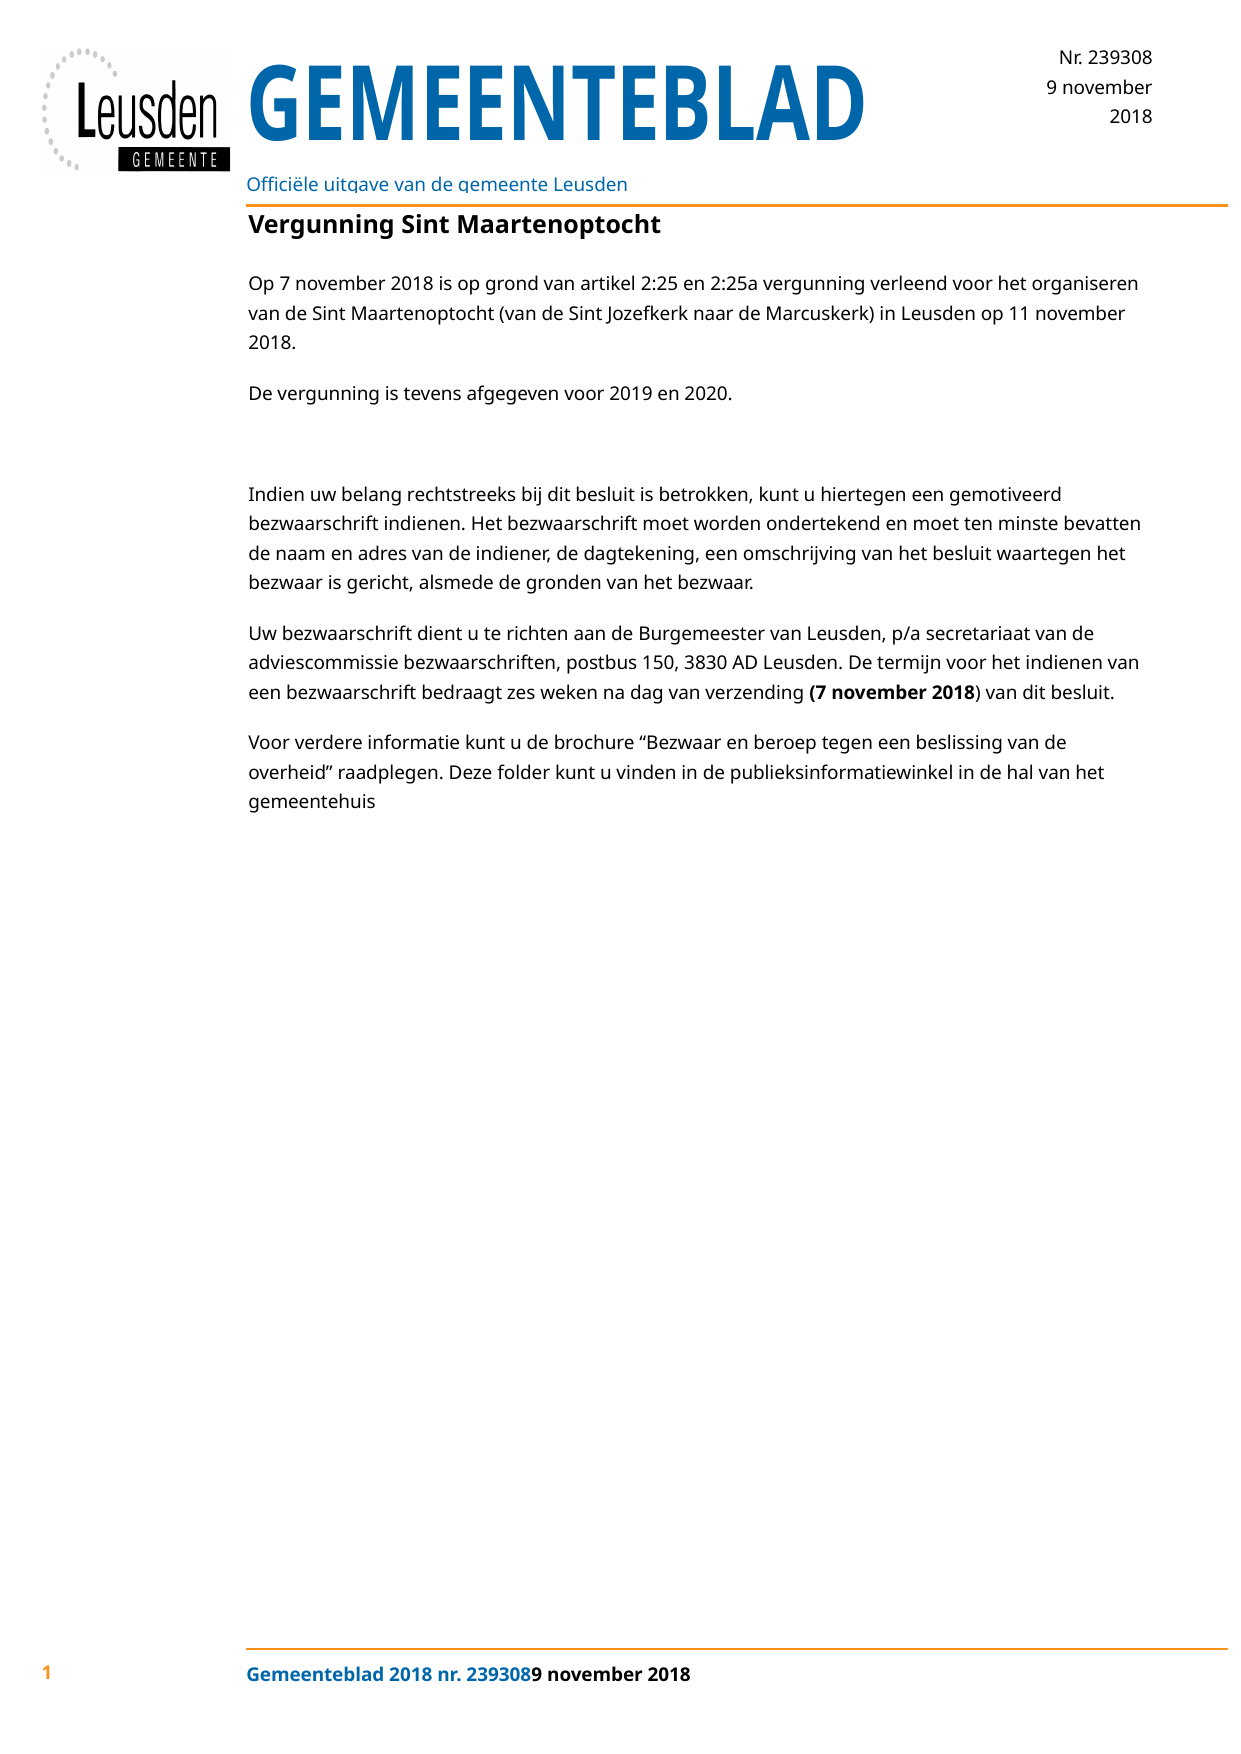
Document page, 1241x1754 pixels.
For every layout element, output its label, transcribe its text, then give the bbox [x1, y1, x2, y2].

picture [41, 47, 231, 172]
text Indien uw belang rechtstreeks bij dit besluit is betrokken, kunt u hiertegen een gemotiveerd bezwaarschrift indienen. Het bezwaarschrift moet worden ondertekend en moet ten minste bevatten de naam en adres van de indiener, de dagtekening, een omschrijving van het besluit waartegen het bezwaar is gericht, alsmede de gronden van het bezwaar. [248, 481, 1152, 595]
text De vergunning is tevens afgegeven voor 2019 en 2020. [248, 380, 1152, 406]
text Vergunning Sint Maartenoptocht [248, 207, 1152, 241]
text Op 7 november 2018 is op grond van artikel 2:25 en 2:25a vergunning verleend voor het organiseren van de Sint Maartenoptocht (van de Sint Jozefkerk naar de Marcuskerk) in Leusden op 11 november 2018. [248, 270, 1152, 355]
text Uw bezwaarschrift dient u te richten aan de Burgemeester van Leusden, p/a secretariaat van de adviescommissie bezwaarschriften, postbus 150, 3830 AD Leusden. De termijn voor het indienen van een bezwaarschrift bedraagt zes weken na dag van verzending (7 november 2018) van dit besluit. [248, 620, 1152, 705]
text Voor verdere informatie kunt u de brochure “Bezwaar en beroep tegen een beslissing van de overheid” raadplegen. Deze folder kunt u vinden in de publieksinformatiewinkel in de hal van het gemeentehuis [248, 729, 1152, 814]
